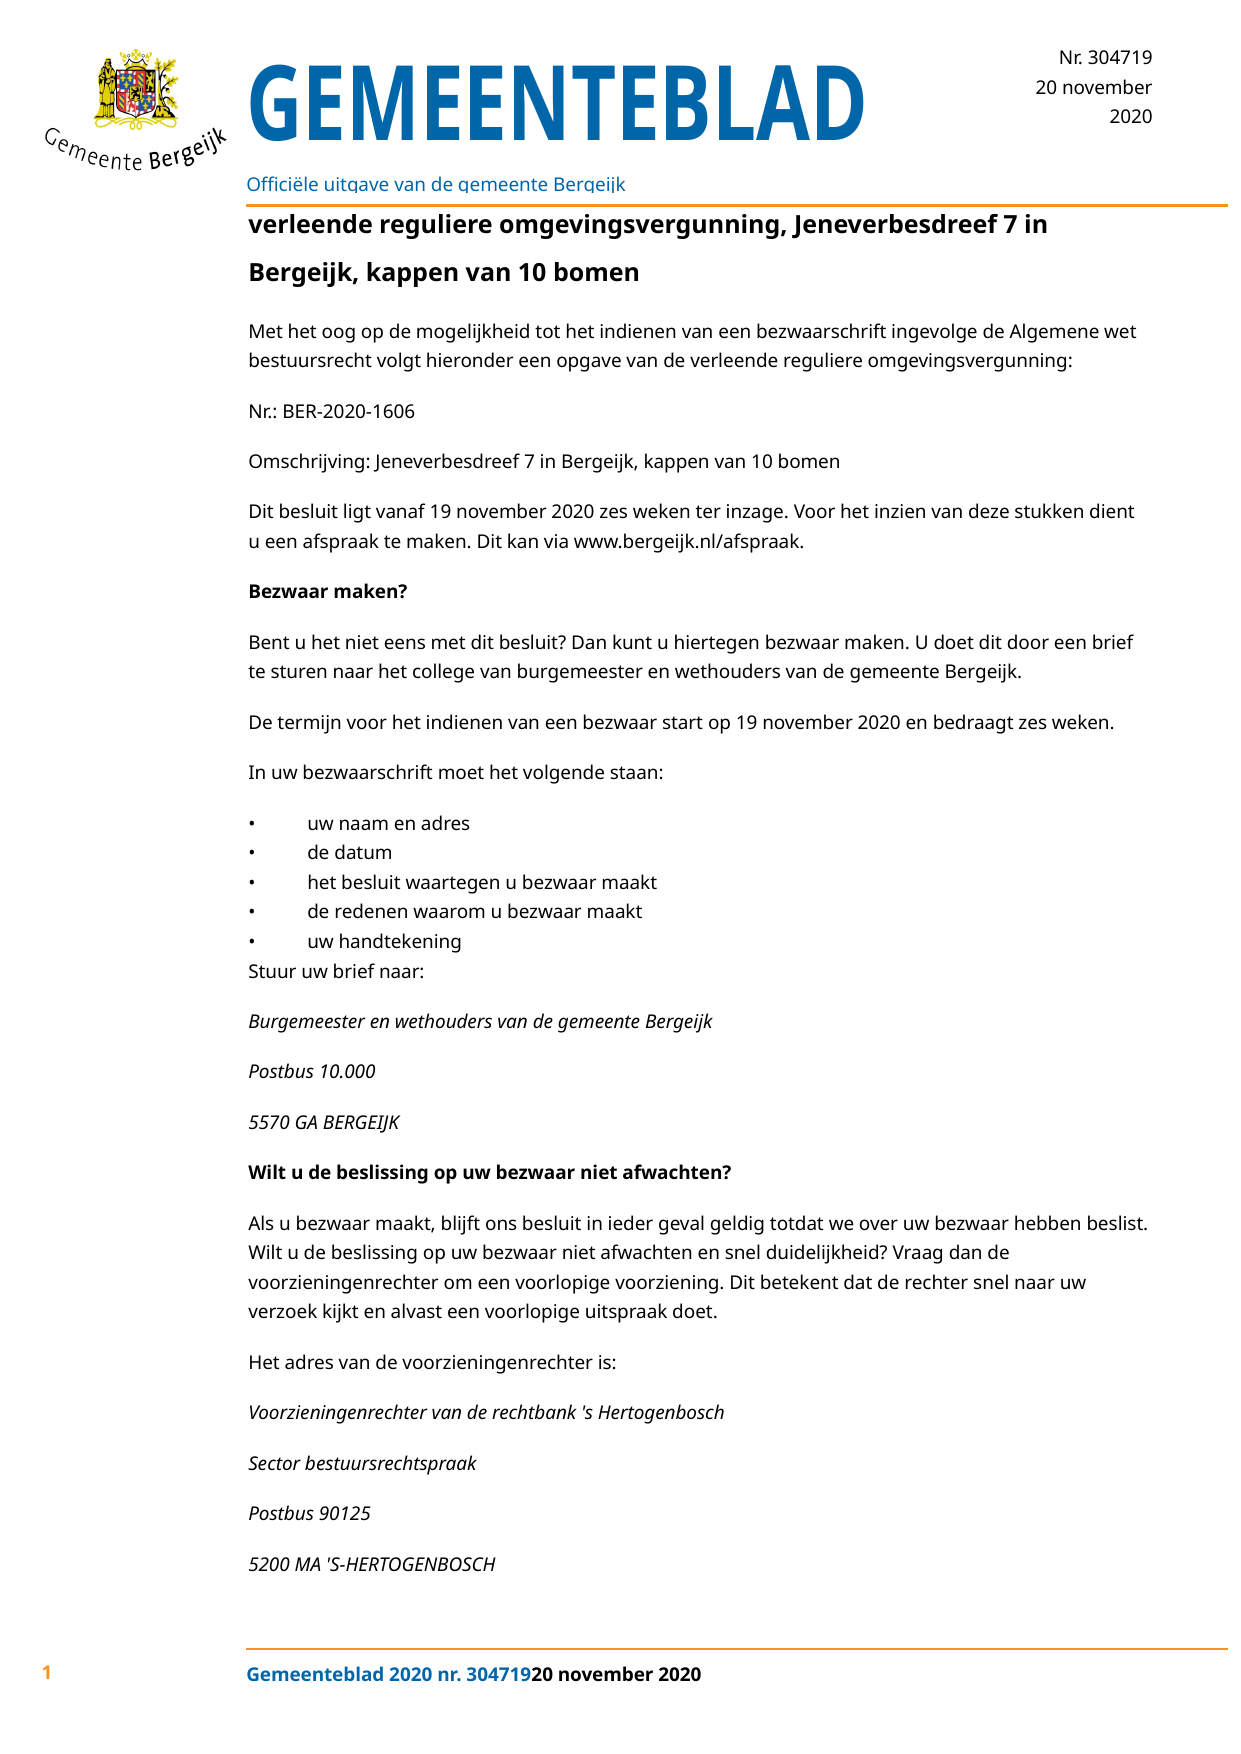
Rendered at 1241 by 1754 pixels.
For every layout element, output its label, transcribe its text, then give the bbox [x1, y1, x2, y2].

list de datum [248, 839, 1152, 865]
text Als u bezwaar maakt, blijft ons besluit in ieder geval geldig totdat we over uw bezwaar hebben beslist. Wilt u de beslissing op uw bezwaar niet afwachten en snel duidelijkheid? Vraag dan de voorzieningenrechter om een voorlopige voorziening. Dit betekent dat de rechter snel naar uw verzoek kijkt en alvast een voorlopige uitspraak doet. [248, 1210, 1152, 1324]
text In uw bezwaarschrift moet het volgende staan: [248, 759, 1152, 785]
text Postbus 90125 [248, 1500, 1152, 1526]
list uw handtekening [248, 928, 1152, 954]
text Burgemeester en wethouders van de gemeente Bergeijk [248, 1008, 1152, 1034]
text verleende reguliere omgevingsvergunning, Jeneverbesdreef 7 in Bergeijk, kappen van 10 bomen [248, 207, 1152, 288]
text Het adres van de voorzieningenrechter is: [248, 1349, 1152, 1375]
picture [41, 47, 231, 172]
list uw naam en adres [248, 810, 1152, 836]
text Stuur uw brief naar: [248, 958, 1152, 984]
text Dit besluit ligt vanaf 19 november 2020 zes weken ter inzage. Voor het inzien van deze stukken dient u een afspraak te maken. Dit kan via www.bergeijk.nl/afspraak. [248, 499, 1152, 554]
text 5200 MA 'S-HERTOGENBOSCH [248, 1551, 1152, 1577]
text 5570 GA BERGEIJK [248, 1109, 1152, 1135]
text Omschrijving: Jeneverbesdreef 7 in Bergeijk, kappen van 10 bomen [248, 448, 1152, 474]
text Voorzieningenrechter van de rechtbank 's Hertogenbosch [248, 1399, 1152, 1425]
text Bent u het niet eens met dit besluit? Dan kunt u hiertegen bezwaar maken. U doet dit door een brief te sturen naar het college van burgemeester en wethouders van de gemeente Bergeijk. [248, 629, 1152, 684]
text Wilt u de beslissing op uw bezwaar niet afwachten? [248, 1159, 1152, 1185]
text De termijn voor het indienen van een bezwaar start op 19 november 2020 en bedraagt zes weken. [248, 709, 1152, 735]
list de redenen waarom u bezwaar maakt [248, 899, 1152, 924]
text Postbus 10.000 [248, 1059, 1152, 1084]
text Sector bestuursrechtspraak [248, 1450, 1152, 1476]
text Met het oog op de mogelijkheid tot het indienen van een bezwaarschrift ingevolge de Algemene wet bestuursrecht volgt hieronder een opgave van de verleende reguliere omgevingsvergunning: [248, 318, 1152, 373]
text Nr.: BER-2020-1606 [248, 398, 1152, 424]
list het besluit waartegen u bezwaar maakt [248, 869, 1152, 895]
text Bezwaar maken? [248, 579, 1152, 604]
